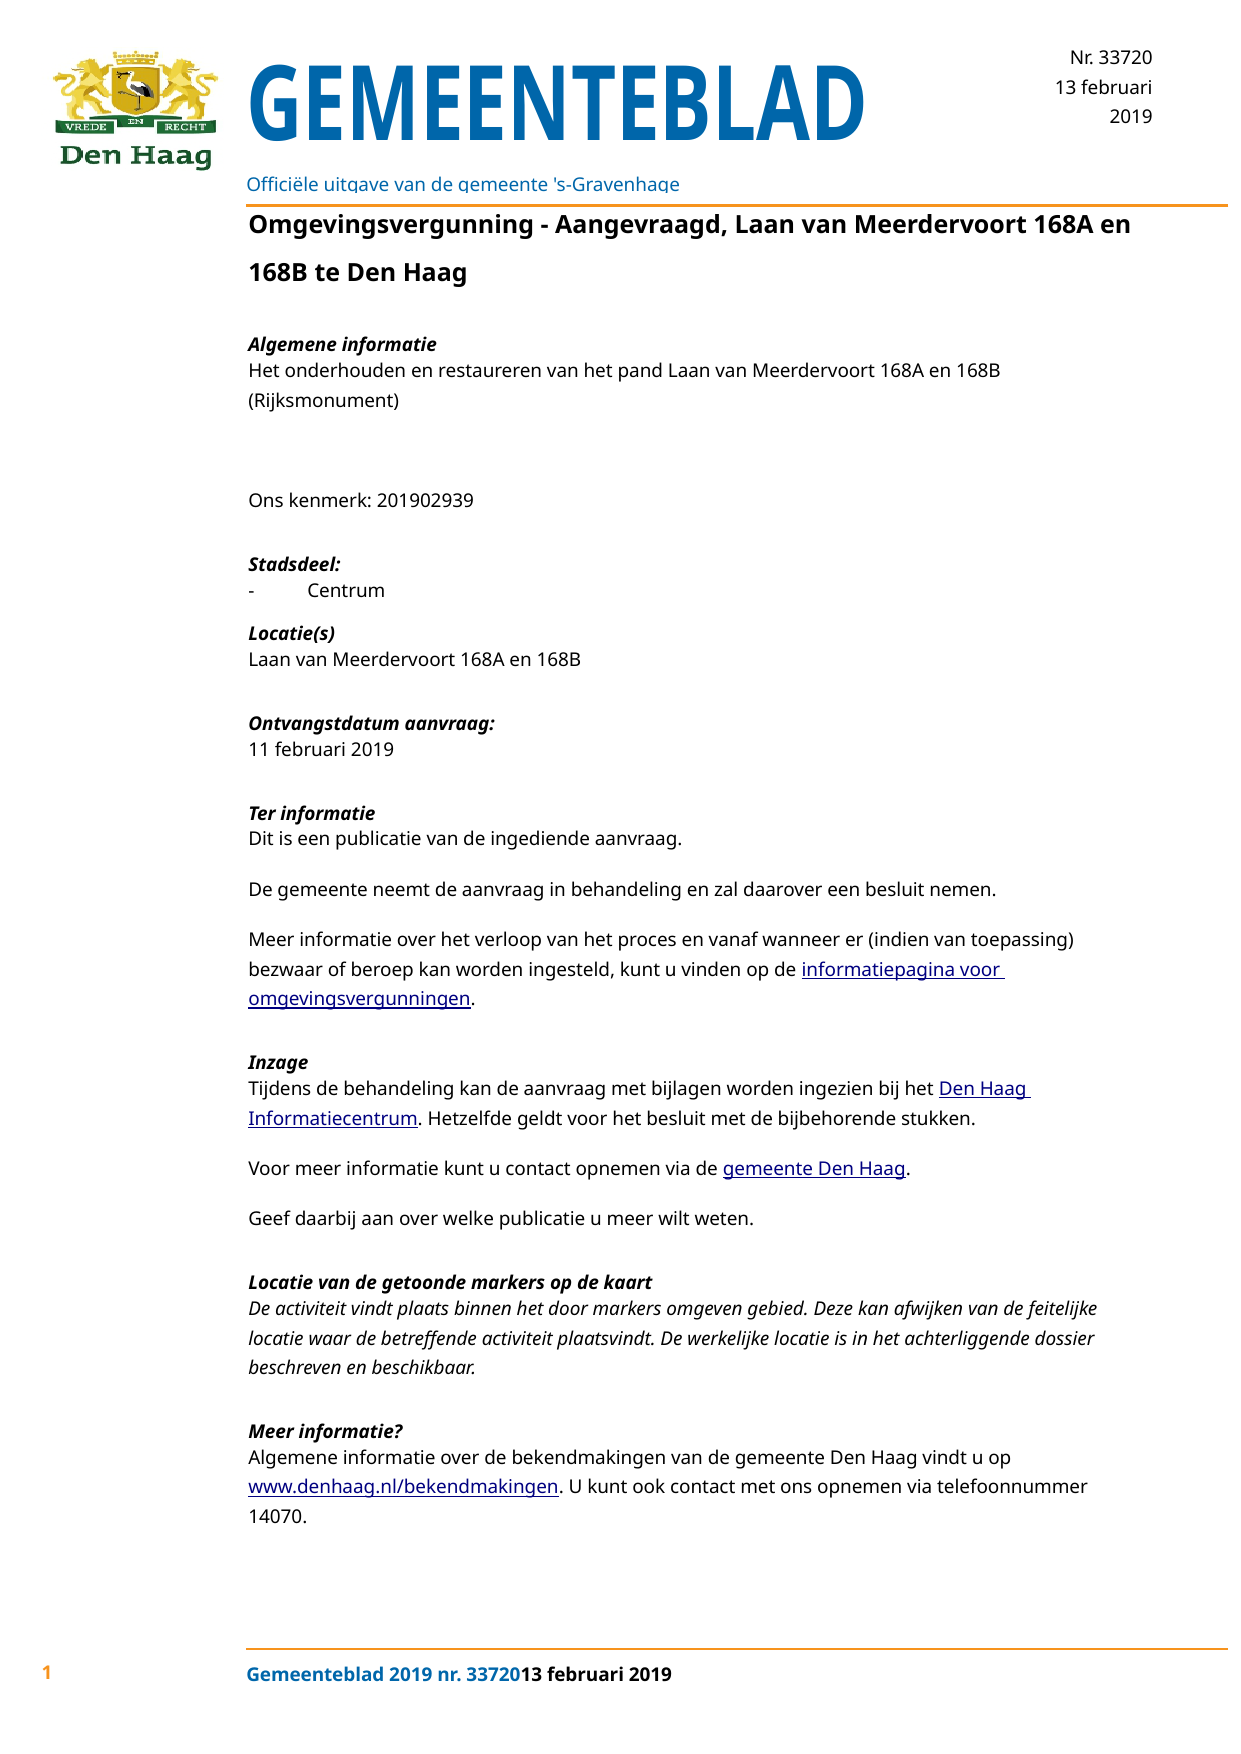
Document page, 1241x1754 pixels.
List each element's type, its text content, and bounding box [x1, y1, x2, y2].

text 11 februari 2019 [248, 736, 1152, 762]
text Meer informatie? [248, 1418, 1152, 1444]
text Inzage [248, 1049, 1152, 1075]
text Stadsdeel: [248, 552, 1152, 577]
text Algemene informatie [248, 331, 1152, 357]
text De gemeente neemt de aanvraag in behandeling en zal daarover een besluit nemen. [248, 876, 1152, 902]
text Locatie van de getoonde markers op de kaart [248, 1269, 1152, 1295]
text Geef daarbij aan over welke publicatie u meer wilt weten. [248, 1206, 1152, 1231]
text Laan van Meerdervoort 168A en 168B [248, 646, 1152, 672]
text Voor meer informatie kunt u contact opnemen via de gemeente Den Haag. [248, 1155, 1152, 1181]
picture [41, 47, 231, 172]
text Dit is een publicatie van de ingediende aanvraag. [248, 826, 1152, 851]
text Locatie(s) [248, 620, 1152, 646]
text Meer informatie over het verloop van het proces en vanaf wanneer er (indien van toepassing) bezwaar of beroep kan worden ingesteld, kunt u vinden op de informatiepagina voor omgevingsvergunningen. [248, 926, 1152, 1011]
text Het onderhouden en restaureren van het pand Laan van Meerdervoort 168A en 168B (Rijksmonument) [248, 357, 1152, 412]
text Algemene informatie over de bekendmakingen van de gemeente Den Haag vindt u op www.denhaag.nl/bekendmakingen. U kunt ook contact met ons opnemen via telefoonnummer 14070. [248, 1444, 1152, 1529]
list Centrum [248, 577, 1152, 603]
text Tijdens de behandeling kan de aanvraag met bijlagen worden ingezien bij het Den Haag Informatiecentrum. Hetzelfde geldt voor het besluit met de bijbehorende stukken. [248, 1075, 1152, 1131]
text De activiteit vindt plaats binnen het door markers omgeven gebied. Deze kan afwijken van de feitelijke locatie waar de betreffende activiteit plaatsvindt. De werkelijke locatie is in het achterliggende dossier beschreven en beschikbaar. [248, 1295, 1152, 1380]
text Ontvangstdatum aanvraag: [248, 710, 1152, 736]
text Omgevingsvergunning - Aangevraagd, Laan van Meerdervoort 168A en 168B te Den Haag [248, 207, 1152, 288]
text Ter informatie [248, 800, 1152, 826]
text Ons kenmerk: 201902939 [248, 488, 1152, 513]
